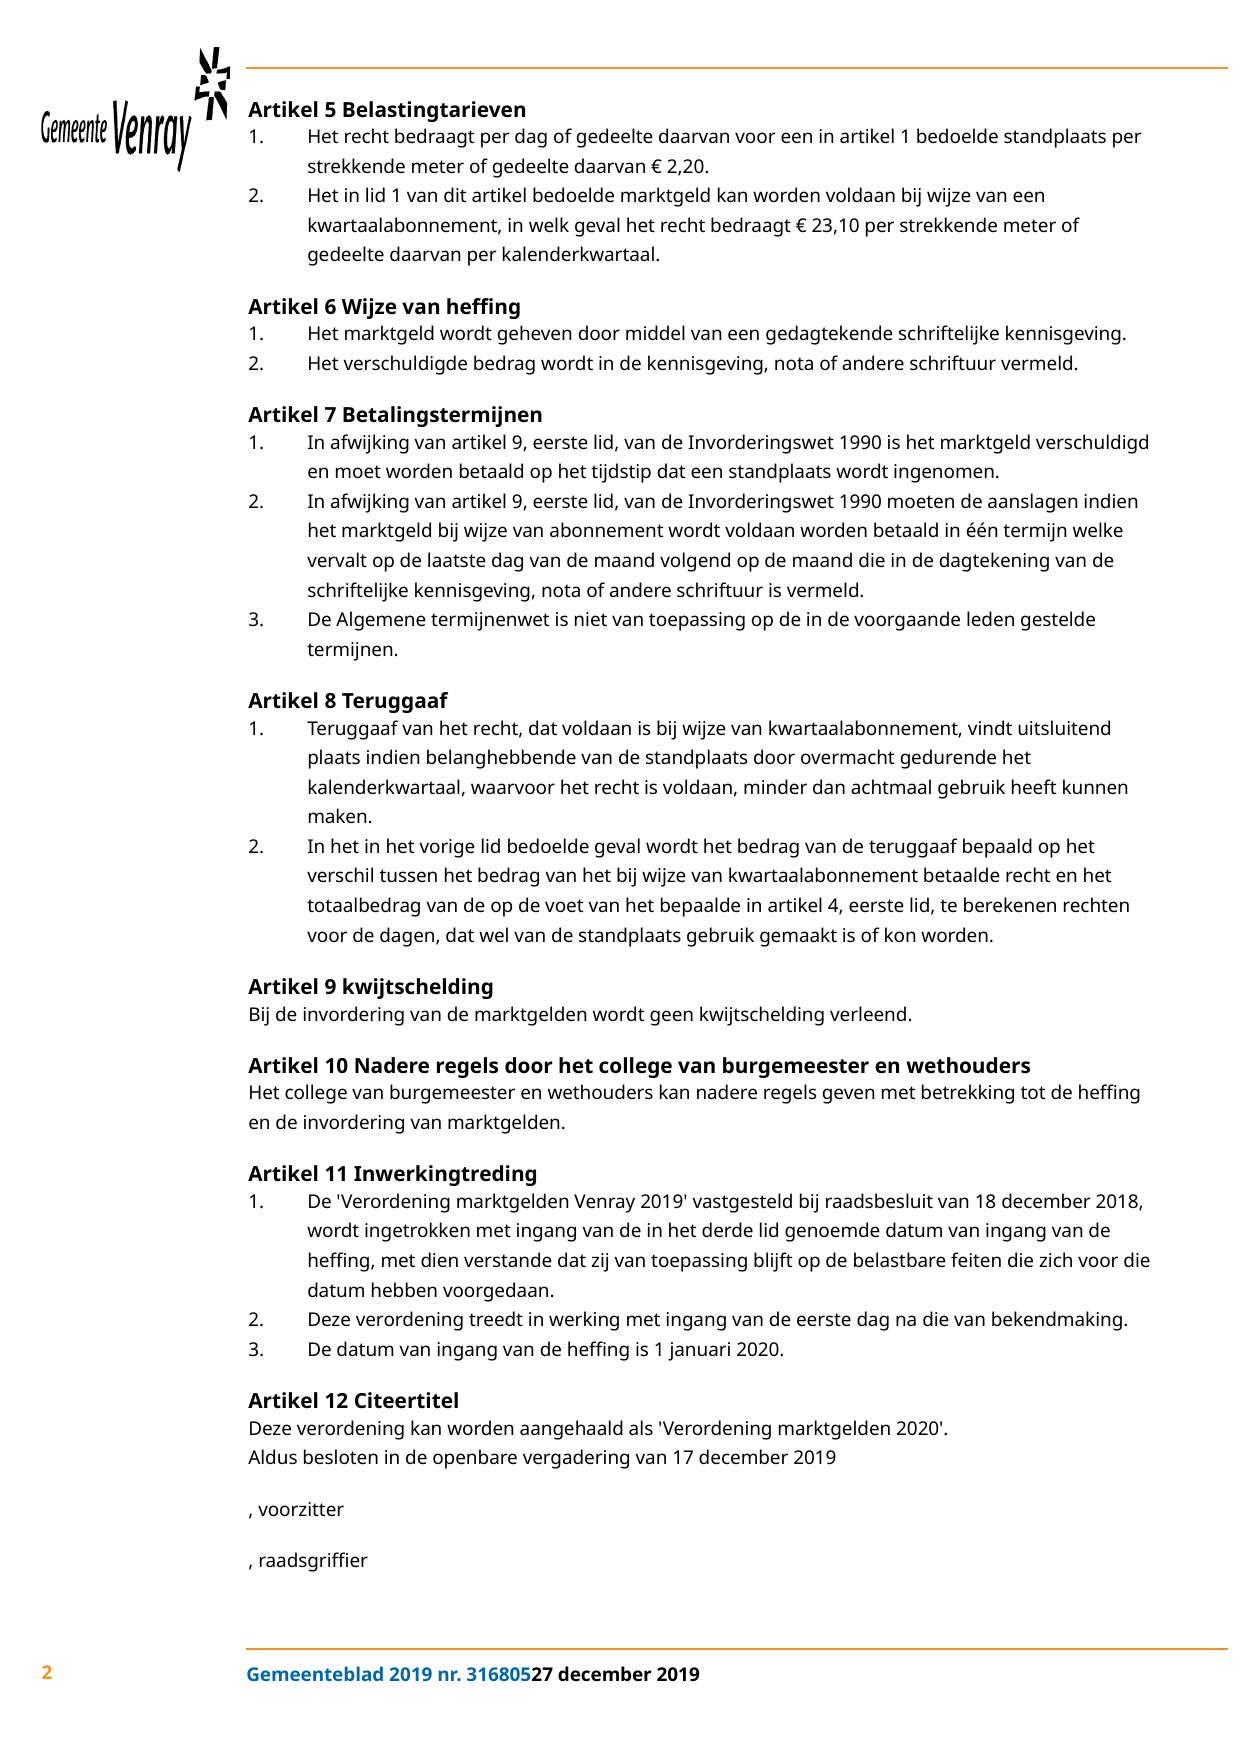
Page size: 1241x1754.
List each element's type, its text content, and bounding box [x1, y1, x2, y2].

picture [41, 47, 231, 172]
text Artikel 12 Citeertitel [248, 1386, 1152, 1415]
list Het in lid 1 van dit artikel bedoelde marktgeld kan worden voldaan bij wijze van een kwartaalabonnement, in welk geval het recht bedraagt € 23,10 per strekkende meter of gedeelte daarvan per kalenderkwartaal. [248, 182, 1152, 267]
text Deze verordening kan worden aangehaald als 'Verordening marktgelden 2020'. [248, 1415, 1152, 1441]
text Artikel 10 Nadere regels door het college van burgemeester en wethouders [248, 1051, 1152, 1079]
text Aldus besloten in de openbare vergadering van 17 december 2019 [248, 1444, 1152, 1470]
list De Algemene termijnenwet is niet van toepassing op de in de voorgaande leden gestelde termijnen. [248, 606, 1152, 662]
list In het in het vorige lid bedoelde geval wordt het bedrag van de teruggaaf bepaald op het verschil tussen het bedrag van het bij wijze van kwartaalabonnement betaalde recht en het totaalbedrag van de op de voet van het bepaalde in artikel 4, eerste lid, te berekenen rechten voor de dagen, dat wel van de standplaats gebruik gemaakt is of kon worden. [248, 833, 1152, 948]
text Artikel 8 Teruggaaf [248, 686, 1152, 715]
text Het college van burgemeester en wethouders kan nadere regels geven met betrekking tot de heffing en de invordering van marktgelden. [248, 1079, 1152, 1135]
text Artikel 5 Belastingtarieven [248, 95, 1152, 123]
text , voorzitter [248, 1496, 1152, 1522]
list Teruggaaf van het recht, dat voldaan is bij wijze van kwartaalabonnement, vindt uitsluitend plaats indien belanghebbende van de standplaats door overmacht gedurende het kalenderkwartaal, waarvoor het recht is voldaan, minder dan achtmaal gebruik heeft kunnen maken. [248, 715, 1152, 829]
list De 'Verordening marktgelden Venray 2019' vastgesteld bij raadsbesluit van 18 december 2018, wordt ingetrokken met ingang van de in het derde lid genoemde datum van ingang van de heffing, met dien verstande dat zij van toepassing blijft op de belastbare feiten die zich voor die datum hebben voorgedaan. [248, 1188, 1152, 1302]
list De datum van ingang van de heffing is 1 januari 2020. [248, 1336, 1152, 1362]
list In afwijking van artikel 9, eerste lid, van de Invorderingswet 1990 moeten de aanslagen indien het marktgeld bij wijze van abonnement wordt voldaan worden betaald in één termijn welke vervalt op de laatste dag van de maand volgend op de maand die in de dagtekening van de schriftelijke kennisgeving, nota of andere schriftuur is vermeld. [248, 488, 1152, 602]
text , raadsgriffier [248, 1547, 1152, 1573]
list Het recht bedraagt per dag of gedeelte daarvan voor een in artikel 1 bedoelde standplaats per strekkende meter of gedeelte daarvan € 2,20. [248, 123, 1152, 178]
text Artikel 6 Wijze van heffing [248, 292, 1152, 320]
list Het marktgeld wordt geheven door middel van een gedagtekende schriftelijke kennisgeving. [248, 320, 1152, 346]
text Bij de invordering van de marktgelden wordt geen kwijtschelding verleend. [248, 1001, 1152, 1026]
text Artikel 11 Inwerkingtreding [248, 1159, 1152, 1188]
list Het verschuldigde bedrag wordt in de kennisgeving, nota of andere schriftuur vermeld. [248, 350, 1152, 376]
text Artikel 9 kwijtschelding [248, 972, 1152, 1001]
list Deze verordening treedt in werking met ingang van de eerste dag na die van bekendmaking. [248, 1306, 1152, 1332]
text Artikel 7 Betalingstermijnen [248, 400, 1152, 429]
list In afwijking van artikel 9, eerste lid, van de Invorderingswet 1990 is het marktgeld verschuldigd en moet worden betaald op het tijdstip dat een standplaats wordt ingenomen. [248, 429, 1152, 484]
